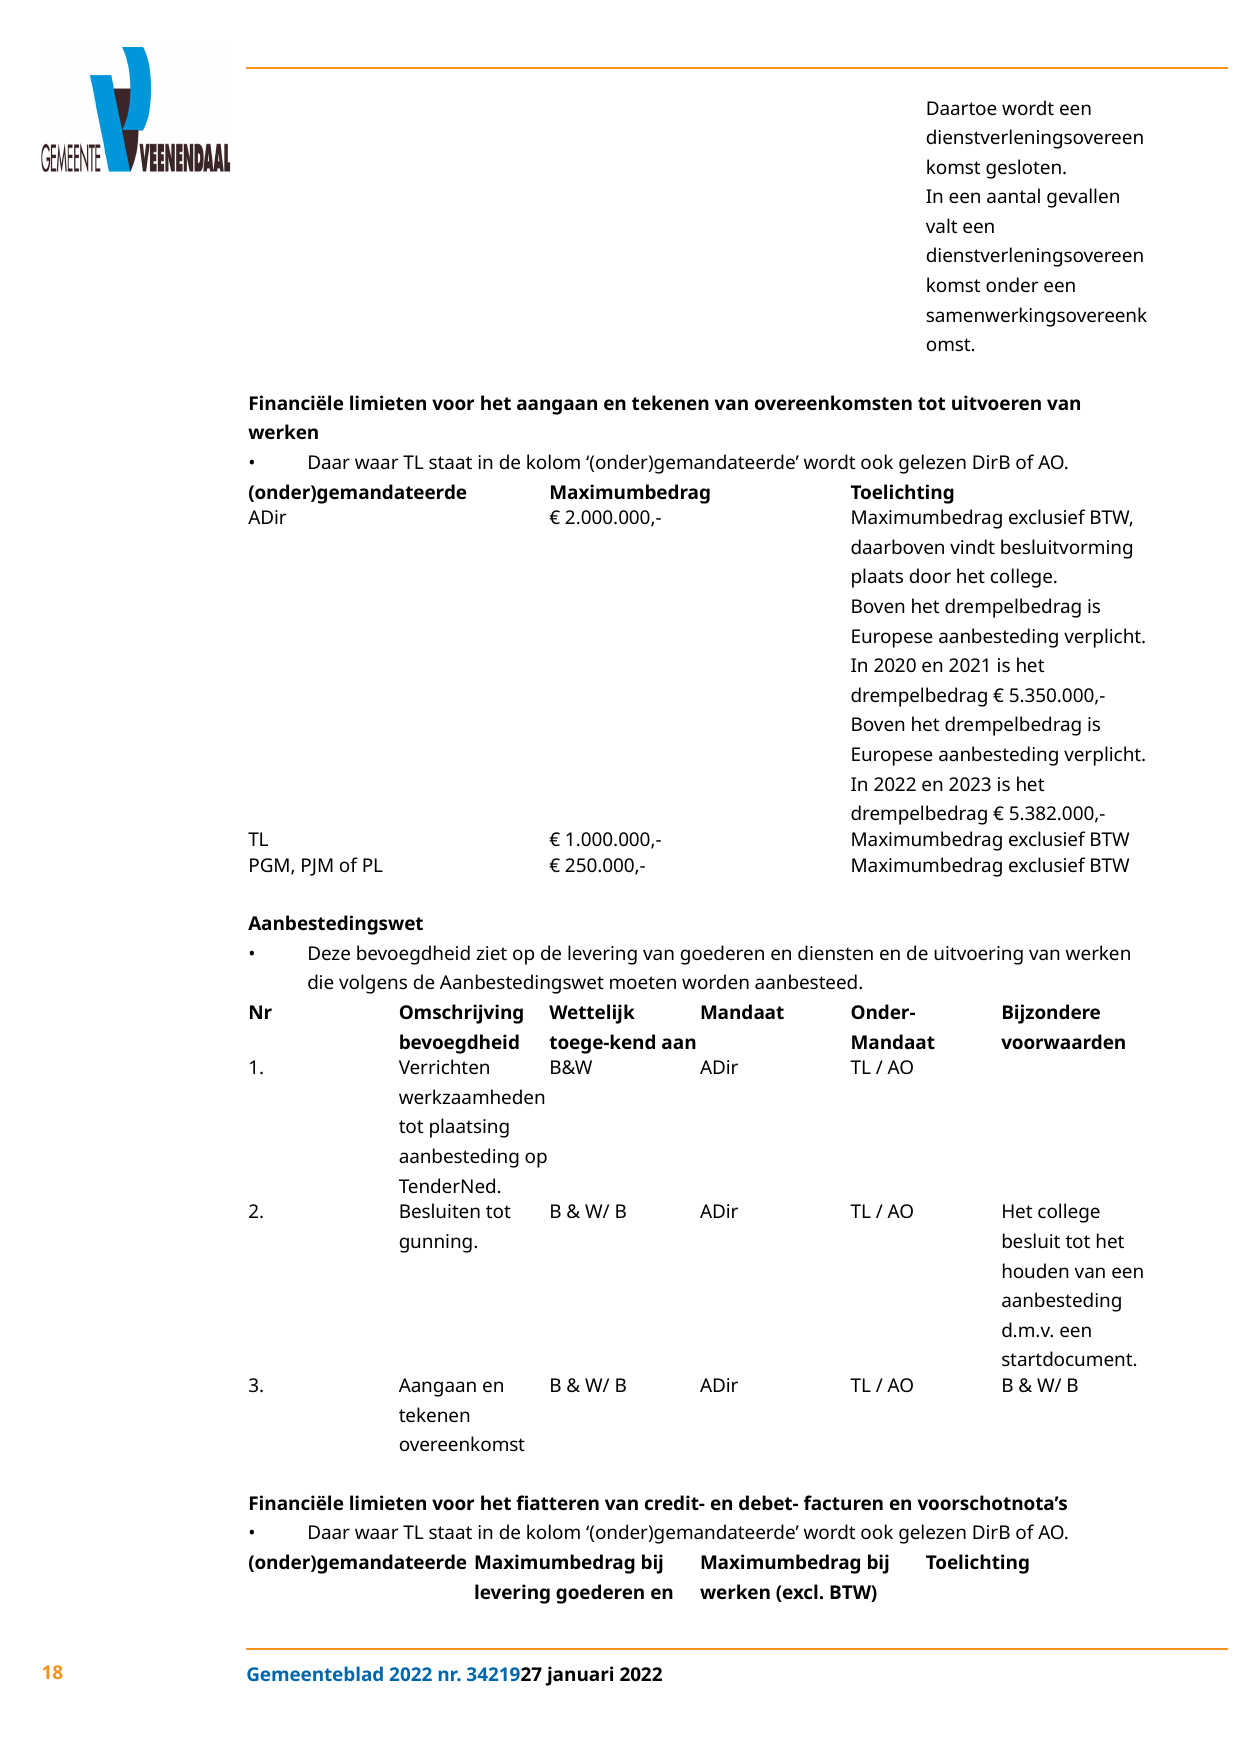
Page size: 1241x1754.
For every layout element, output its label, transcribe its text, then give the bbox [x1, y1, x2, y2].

table_cell Maximumbedrag exclusief BTW, daarboven vindt besluitvorming plaats door het college. Boven het drempelbedrag is Europese aanbesteding verplicht. In 2020 en 2021 is het drempelbedrag € 5.350.000,- Boven het drempelbedrag is Europese aanbesteding verplicht. In 2022 en 2023 is het drempelbedrag € 5.382.000,- [850, 505, 1152, 826]
table_cell Maximumbedrag exclusief BTW [850, 826, 1152, 852]
table_header Wettelijk toege-kend aan [549, 999, 700, 1054]
table_cell B & W/ B [1001, 1372, 1152, 1457]
table_cell [1001, 1055, 1152, 1199]
table_cell TL / AO [850, 1055, 1001, 1199]
table_cell PGM, PJM of PL [248, 852, 549, 878]
table_header Mandaat [700, 999, 850, 1054]
table_header Maximumbedrag [549, 479, 850, 504]
table_header (onder)gemandateerde [248, 1549, 474, 1604]
table_header Omschrijving bevoegdheid [399, 999, 549, 1054]
table_cell [474, 95, 700, 357]
table_header Toelichting [926, 1549, 1152, 1604]
table_cell Het college besluit tot het houden van een aanbesteding d.m.v. een startdocument. [1001, 1199, 1152, 1372]
table_cell 2. [248, 1199, 398, 1372]
table_cell B & W/ B [549, 1199, 700, 1372]
picture [41, 47, 130, 172]
table_cell Daartoe wordt een dienstverleningsovereenkomst gesloten. In een aantal gevallen valt een dienstverleningsovereenkomst onder een samenwerkingsovereenkomst. [926, 95, 1152, 357]
table_cell Verrichten werkzaamheden tot plaatsing aanbesteding op TenderNed. [399, 1055, 549, 1199]
table_cell € 1.000.000,- [549, 826, 850, 852]
table_cell B&W [549, 1055, 700, 1199]
table_cell [248, 95, 474, 357]
list Deze bevoegdheid ziet op de levering van goederen en diensten en de uitvoering van werken die volgens de Aanbestedingswet moeten worden aanbesteed. [248, 940, 1152, 995]
table_cell B & W/ B [549, 1372, 700, 1457]
table_header Toelichting [850, 479, 1152, 504]
table_cell 1. [248, 1055, 398, 1199]
table_cell ADir [700, 1372, 850, 1457]
table_header Maximumbedrag bij levering goederen en [474, 1549, 700, 1604]
table_cell 3. [248, 1372, 398, 1457]
table_cell - [700, 95, 926, 357]
table_header Nr [248, 999, 398, 1054]
table_cell ADir [700, 1199, 850, 1372]
table_header Bijzondere voorwaarden [1001, 999, 1152, 1054]
table_cell € 250.000,- [549, 852, 850, 878]
table_cell TL [248, 826, 549, 852]
table_cell TL / AO [850, 1372, 1001, 1457]
table_header (onder)gemandateerde [248, 479, 549, 504]
table_cell Maximumbedrag exclusief BTW [850, 852, 1152, 878]
table_cell TL / AO [850, 1199, 1001, 1372]
text Financiële limieten voor het aangaan en tekenen van overeenkomsten tot uitvoeren van werken [248, 390, 1152, 445]
table_cell Aangaan en tekenen overeenkomst [399, 1372, 549, 1457]
table_cell € 2.000.000,- [549, 505, 850, 826]
text Aanbestedingswet [248, 910, 1152, 936]
list Daar waar TL staat in de kolom ‘(onder)gemandateerde’ wordt ook gelezen DirB of AO. [248, 1519, 1152, 1545]
table_cell ADir [700, 1055, 850, 1199]
table_header Onder- Mandaat [850, 999, 1001, 1054]
picture [123, 47, 231, 172]
table_cell ADir [248, 505, 549, 826]
table_header Maximumbedrag bij werken (excl. BTW) [700, 1549, 926, 1604]
list Daar waar TL staat in de kolom ‘(onder)gemandateerde’ wordt ook gelezen DirB of AO. [248, 449, 1152, 475]
text Financiële limieten voor het fiatteren van credit- en debet- facturen en voorschotnota’s [248, 1490, 1152, 1516]
table_cell Besluiten tot gunning. [399, 1199, 549, 1372]
